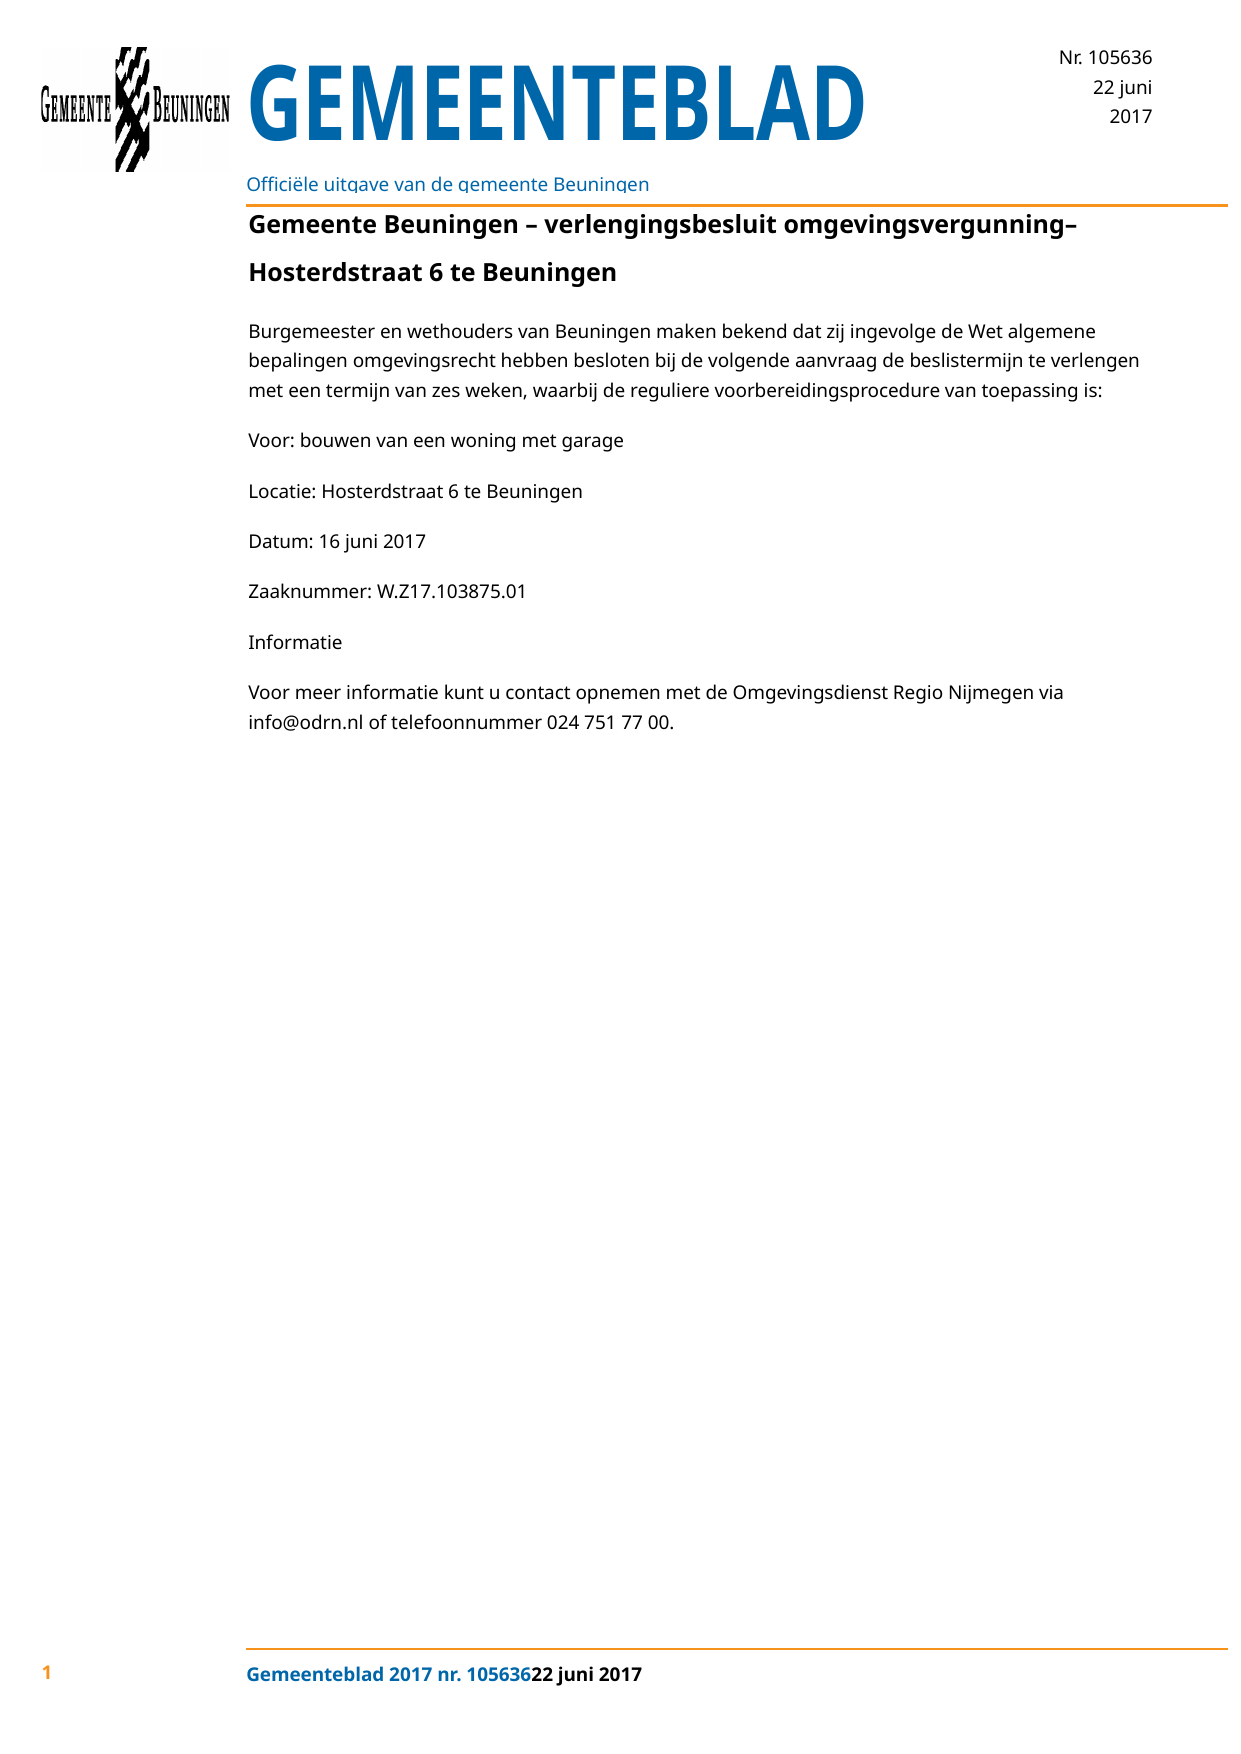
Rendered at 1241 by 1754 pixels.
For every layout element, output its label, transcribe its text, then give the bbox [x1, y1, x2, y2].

text Locatie: Hosterdstraat 6 te Beuningen [248, 478, 1152, 504]
text Voor: bouwen van een woning met garage [248, 427, 1152, 453]
text Datum: 16 juni 2017 [248, 528, 1152, 554]
text Informatie [248, 629, 1152, 655]
text Voor meer informatie kunt u contact opnemen met de Omgevingsdienst Regio Nijmegen via info@odrn.nl of telefoonnummer 024 751 77 00. [248, 679, 1152, 735]
text Zaaknummer: W.Z17.103875.01 [248, 579, 1152, 604]
text Burgemeester en wethouders van Beuningen maken bekend dat zij ingevolge de Wet algemene bepalingen omgevingsrecht hebben besloten bij de volgende aanvraag de beslistermijn te verlengen met een termijn van zes weken, waarbij de reguliere voorbereidingsprocedure van toepassing is: [248, 318, 1152, 403]
text Gemeente Beuningen – verlengingsbesluit omgevingsvergunning– Hosterdstraat 6 te Beuningen [248, 207, 1152, 288]
picture [41, 47, 231, 172]
